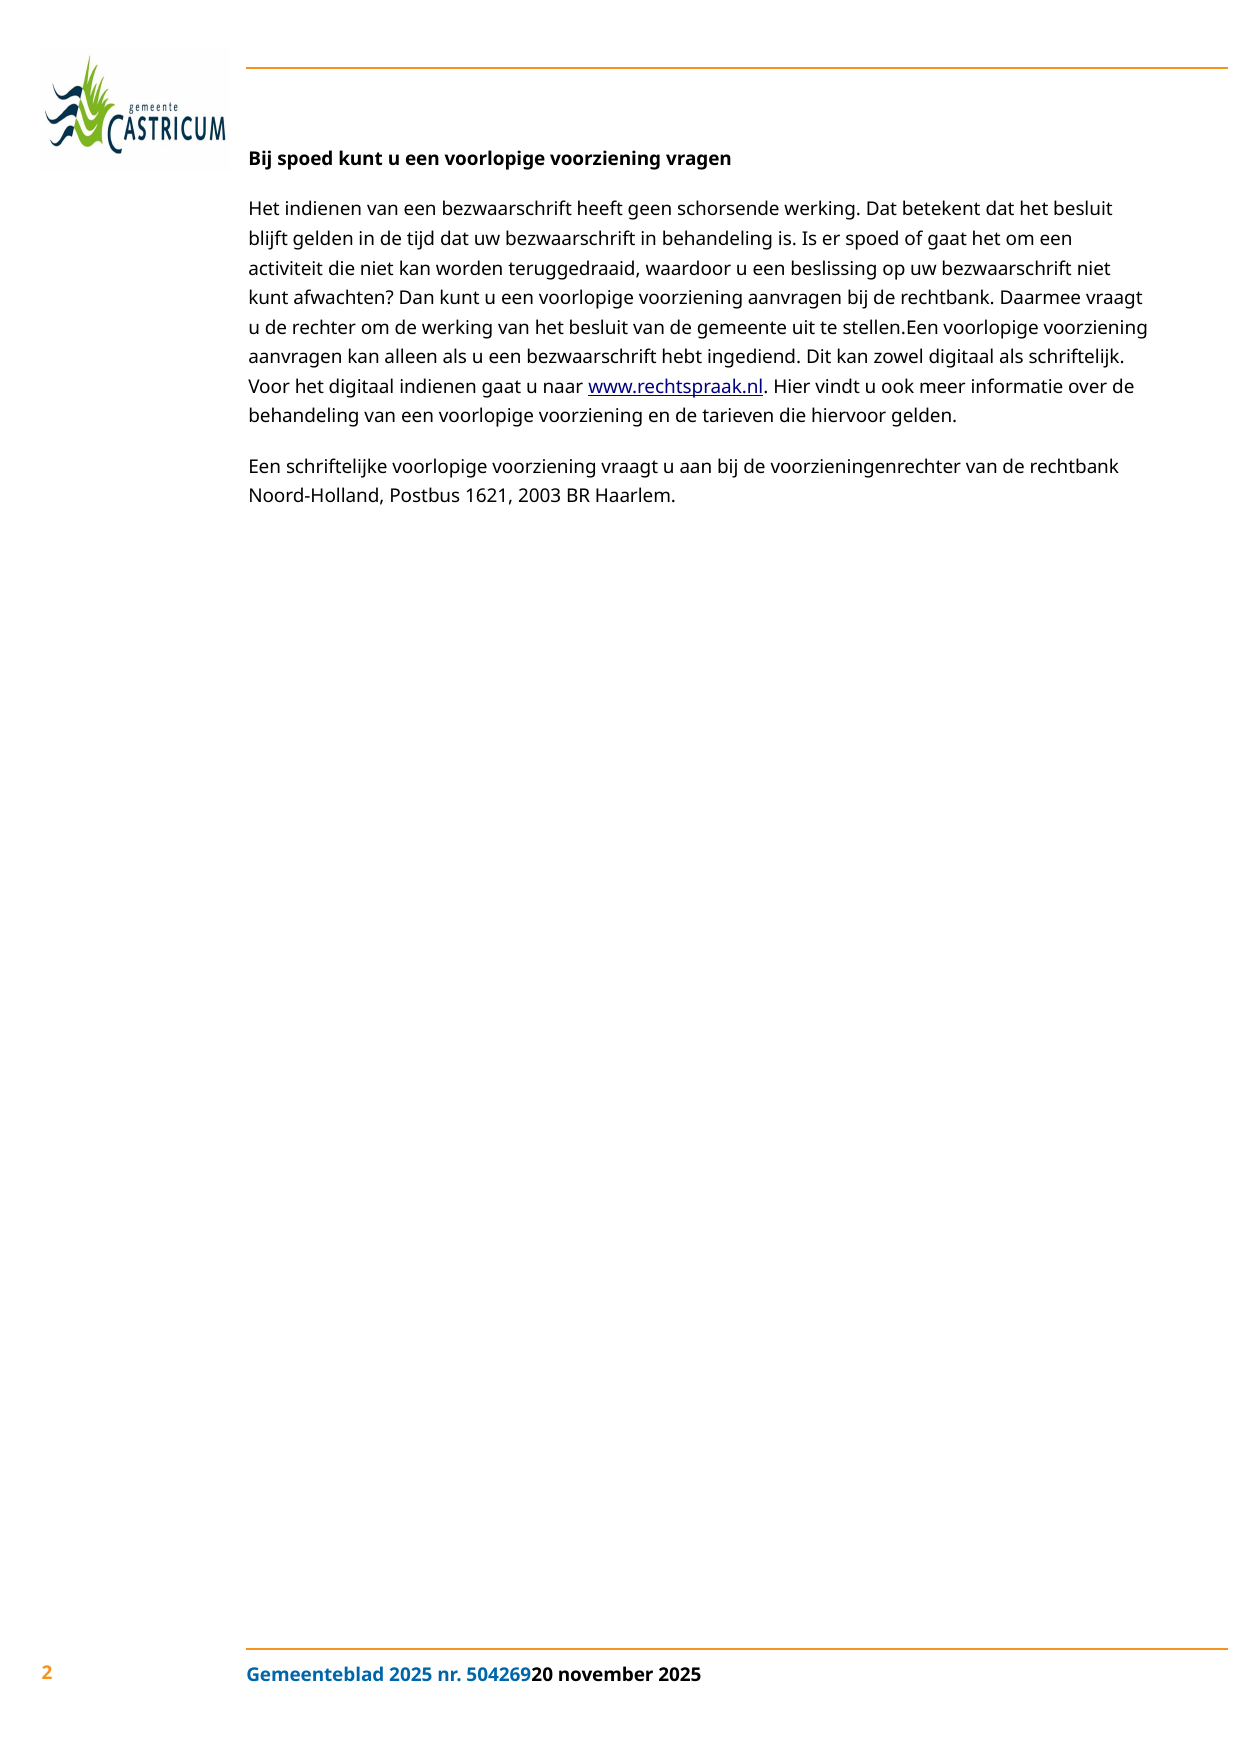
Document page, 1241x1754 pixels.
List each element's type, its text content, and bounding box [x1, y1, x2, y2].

text Een schriftelijke voorlopige voorziening vraagt u aan bij de voorzieningenrechter van de rechtbank Noord-Holland, Postbus 1621, 2003 BR Haarlem. [248, 453, 1152, 508]
text Bij spoed kunt u een voorlopige voorziening vragen [248, 145, 1152, 171]
text Het indienen van een bezwaarschrift heeft geen schorsende werking. Dat betekent dat het besluit blijft gelden in de tijd dat uw bezwaarschrift in behandeling is. Is er spoed of gaat het om een activiteit die niet kan worden teruggedraaid, waardoor u een beslissing op uw bezwaarschrift niet kunt afwachten? Dan kunt u een voorlopige voorziening aanvragen bij de rechtbank. Daarmee vraagt u de rechter om de werking van het besluit van de gemeente uit te stellen.Een voorlopige voorziening aanvragen kan alleen als u een bezwaarschrift hebt ingediend. Dit kan zowel digitaal als schriftelijk. Voor het digitaal indienen gaat u naar www.rechtspraak.nl. Hier vindt u ook meer informatie over de behandeling van een voorlopige voorziening en de tarieven die hiervoor gelden. [248, 196, 1152, 428]
picture [41, 47, 231, 172]
